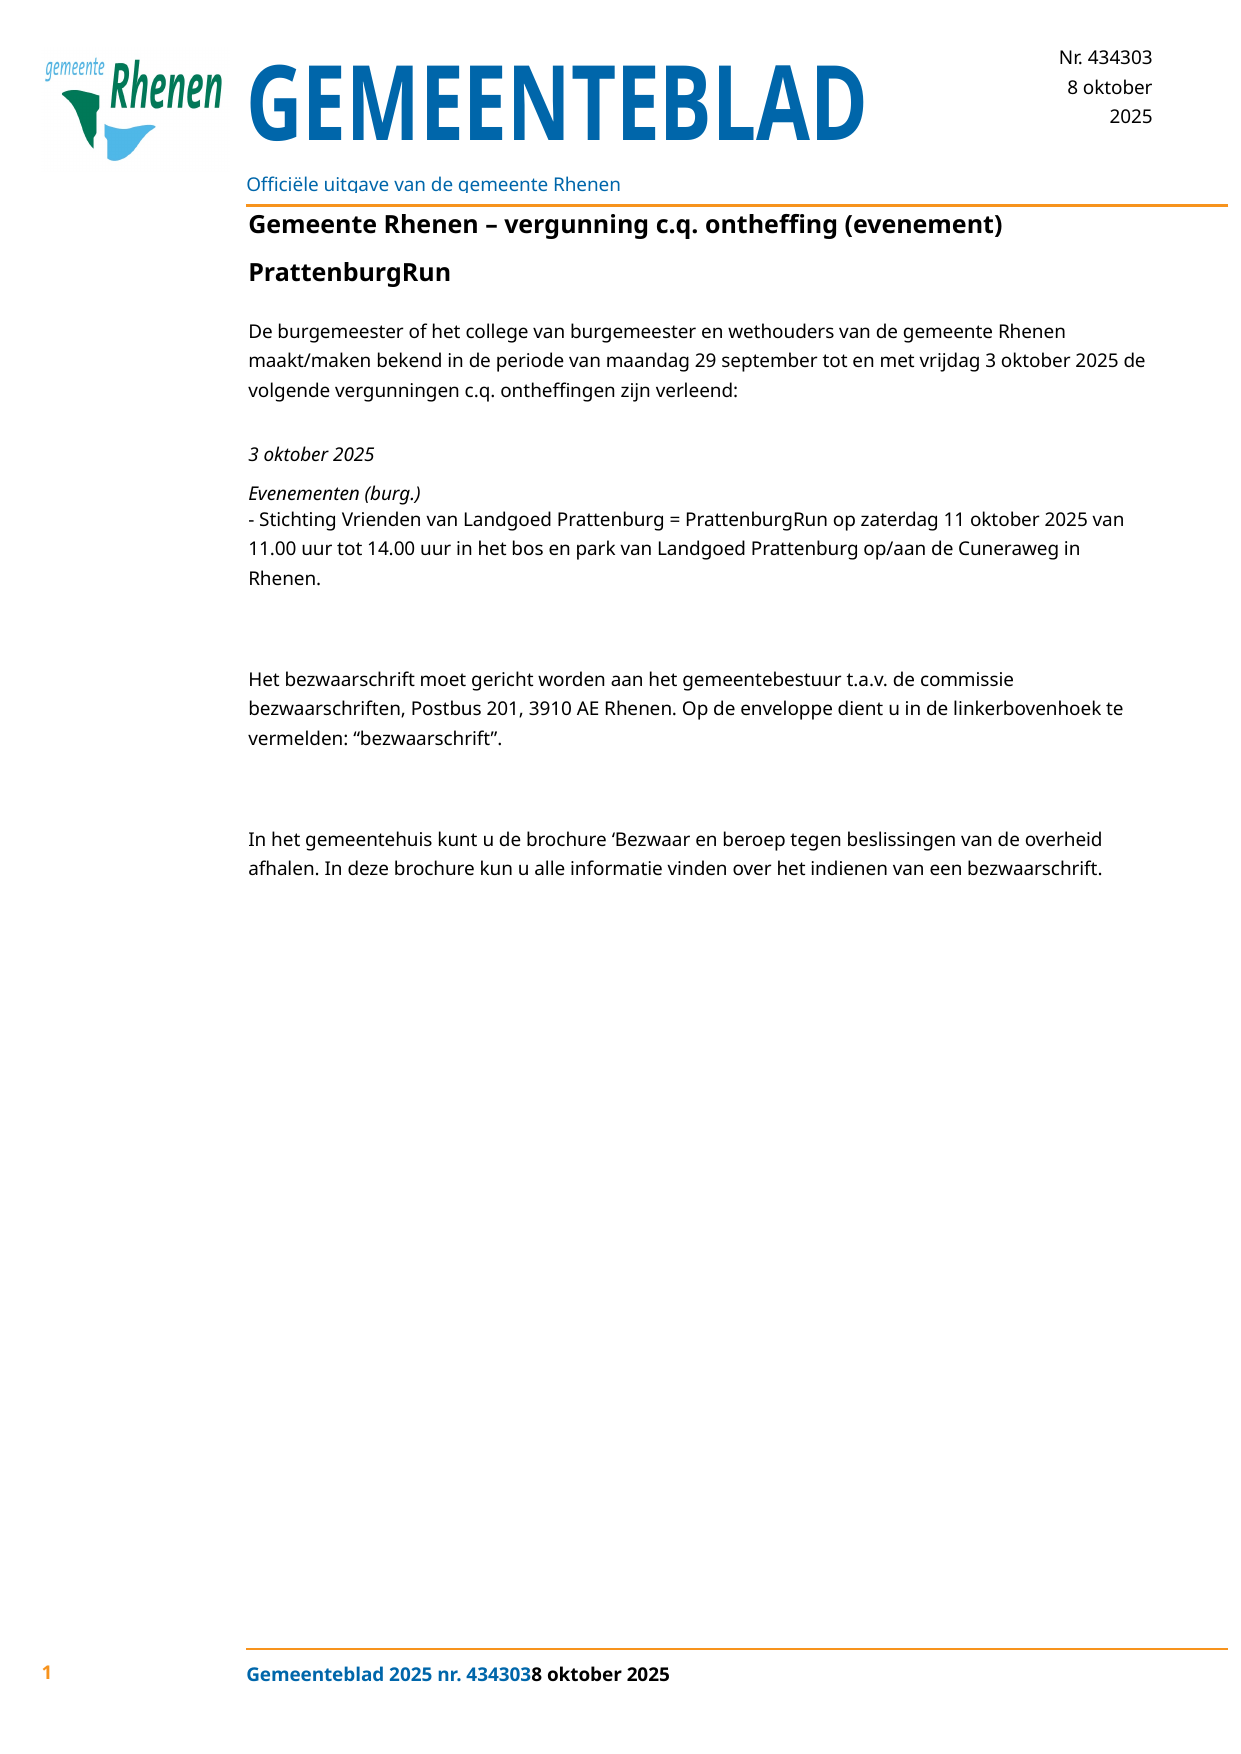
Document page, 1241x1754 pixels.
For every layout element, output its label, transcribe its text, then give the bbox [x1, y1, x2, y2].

text De burgemeester of het college van burgemeester en wethouders van de gemeente Rhenen maakt/maken bekend in de periode van maandag 29 september tot en met vrijdag 3 oktober 2025 de volgende vergunningen c.q. ontheffingen zijn verleend: [248, 318, 1152, 403]
text In het gemeentehuis kunt u de brochure ‘Bezwaar en beroep tegen beslissingen van de overheid afhalen. In deze brochure kun u alle informatie vinden over het indienen van een bezwaarschrift. [248, 826, 1152, 881]
text Gemeente Rhenen – vergunning c.q. ontheffing (evenement) PrattenburgRun [248, 207, 1152, 288]
picture [41, 47, 231, 172]
text Het bezwaarschrift moet gericht worden aan het gemeentebestuur t.a.v. de commissie bezwaarschriften, Postbus 201, 3910 AE Rhenen. Op de enveloppe dient u in de linkerbovenhoek te vermelden: “bezwaarschrift”. [248, 666, 1152, 751]
text - Stichting Vrienden van Landgoed Prattenburg = PrattenburgRun op zaterdag 11 oktober 2025 van 11.00 uur tot 14.00 uur in het bos en park van Landgoed Prattenburg op/aan de Cuneraweg in Rhenen. [248, 506, 1152, 591]
text Evenementen (burg.) [248, 480, 1152, 506]
text 3 oktober 2025 [248, 441, 1152, 467]
